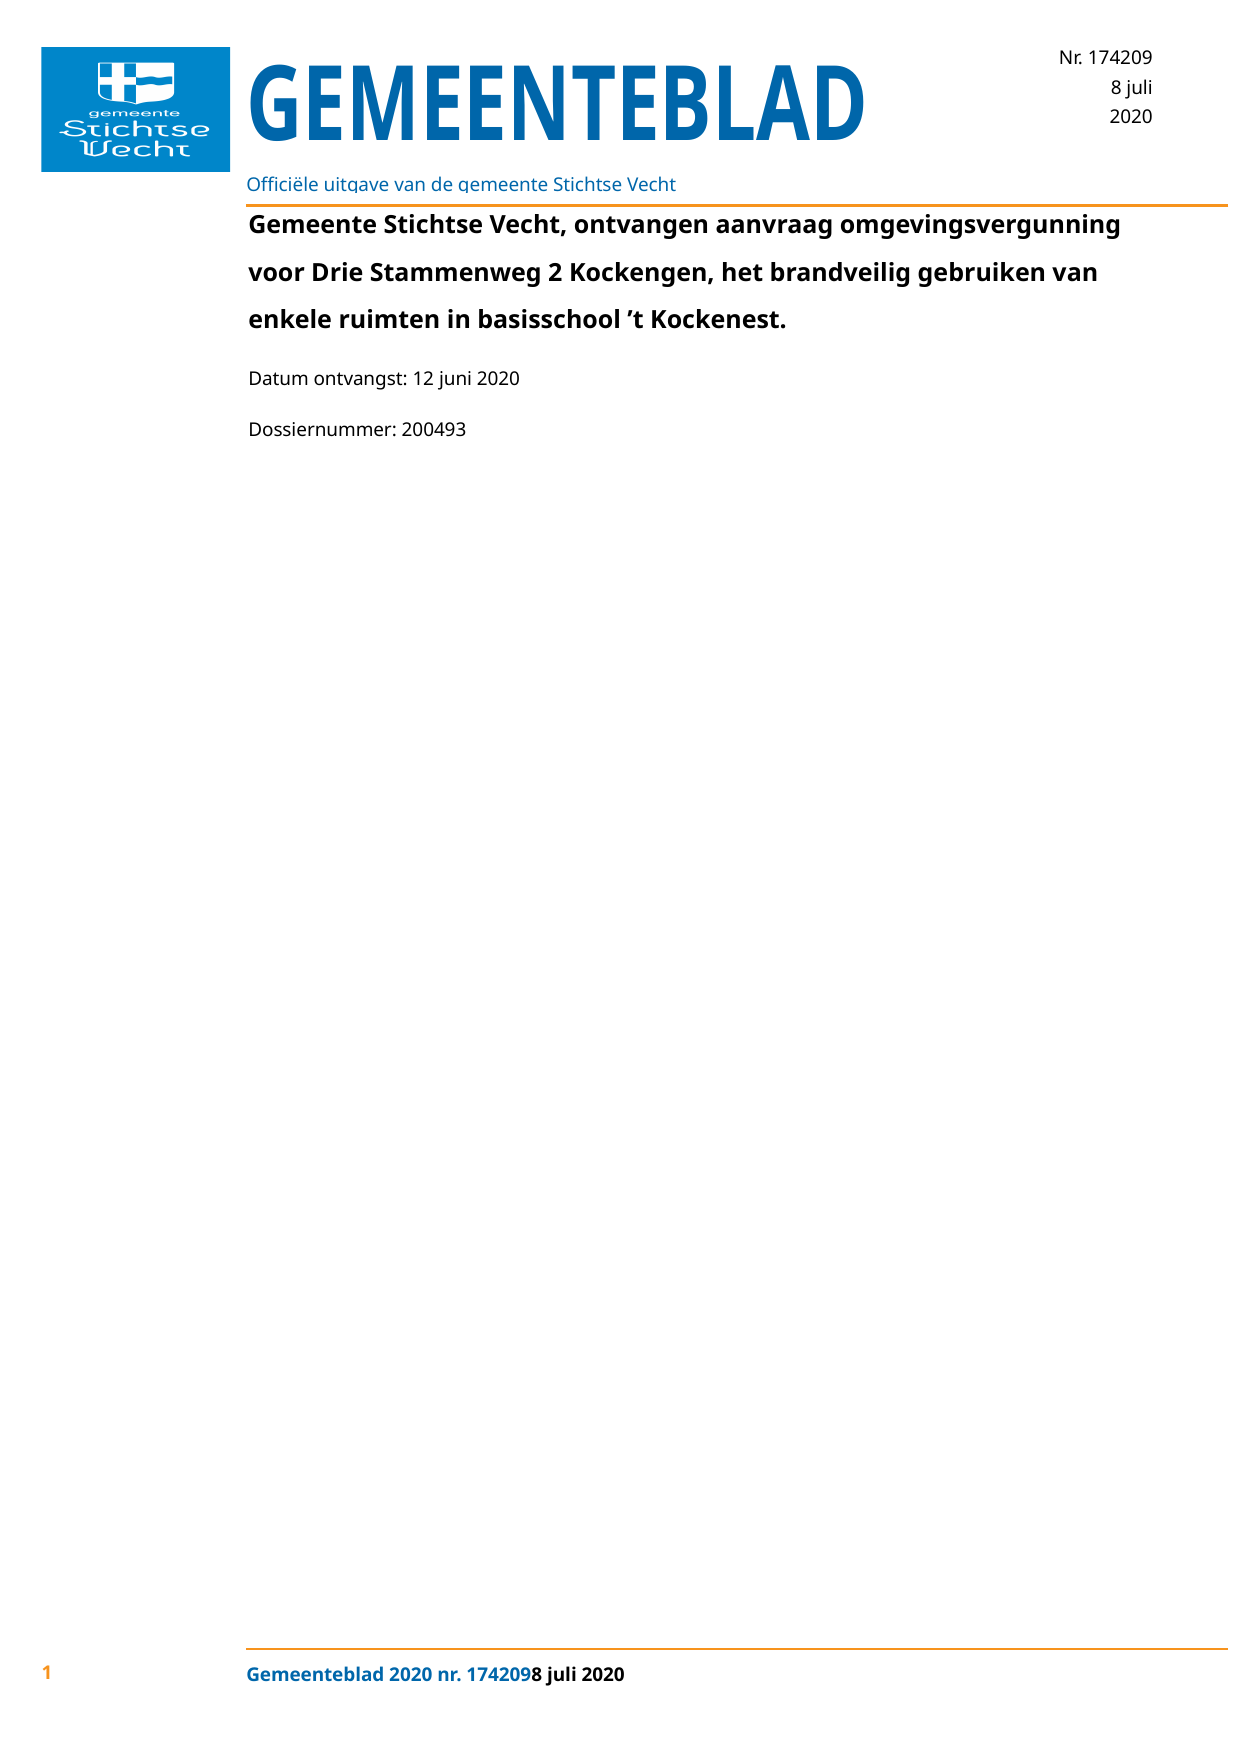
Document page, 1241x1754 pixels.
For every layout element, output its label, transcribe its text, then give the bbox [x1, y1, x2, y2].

picture [99, 63, 135, 101]
text Datum ontvangst: 12 juni 2020 [248, 366, 1152, 391]
text Dossiernummer: 200493 [248, 416, 1152, 442]
picture [137, 63, 174, 103]
text Gemeente Stichtse Vecht, ontvangen aanvraag omgevingsvergunning voor Drie Stammenweg 2 Kockengen, het brandveilig gebruiken van enkele ruimten in basisschool ’t Kockenest. [248, 207, 1152, 336]
